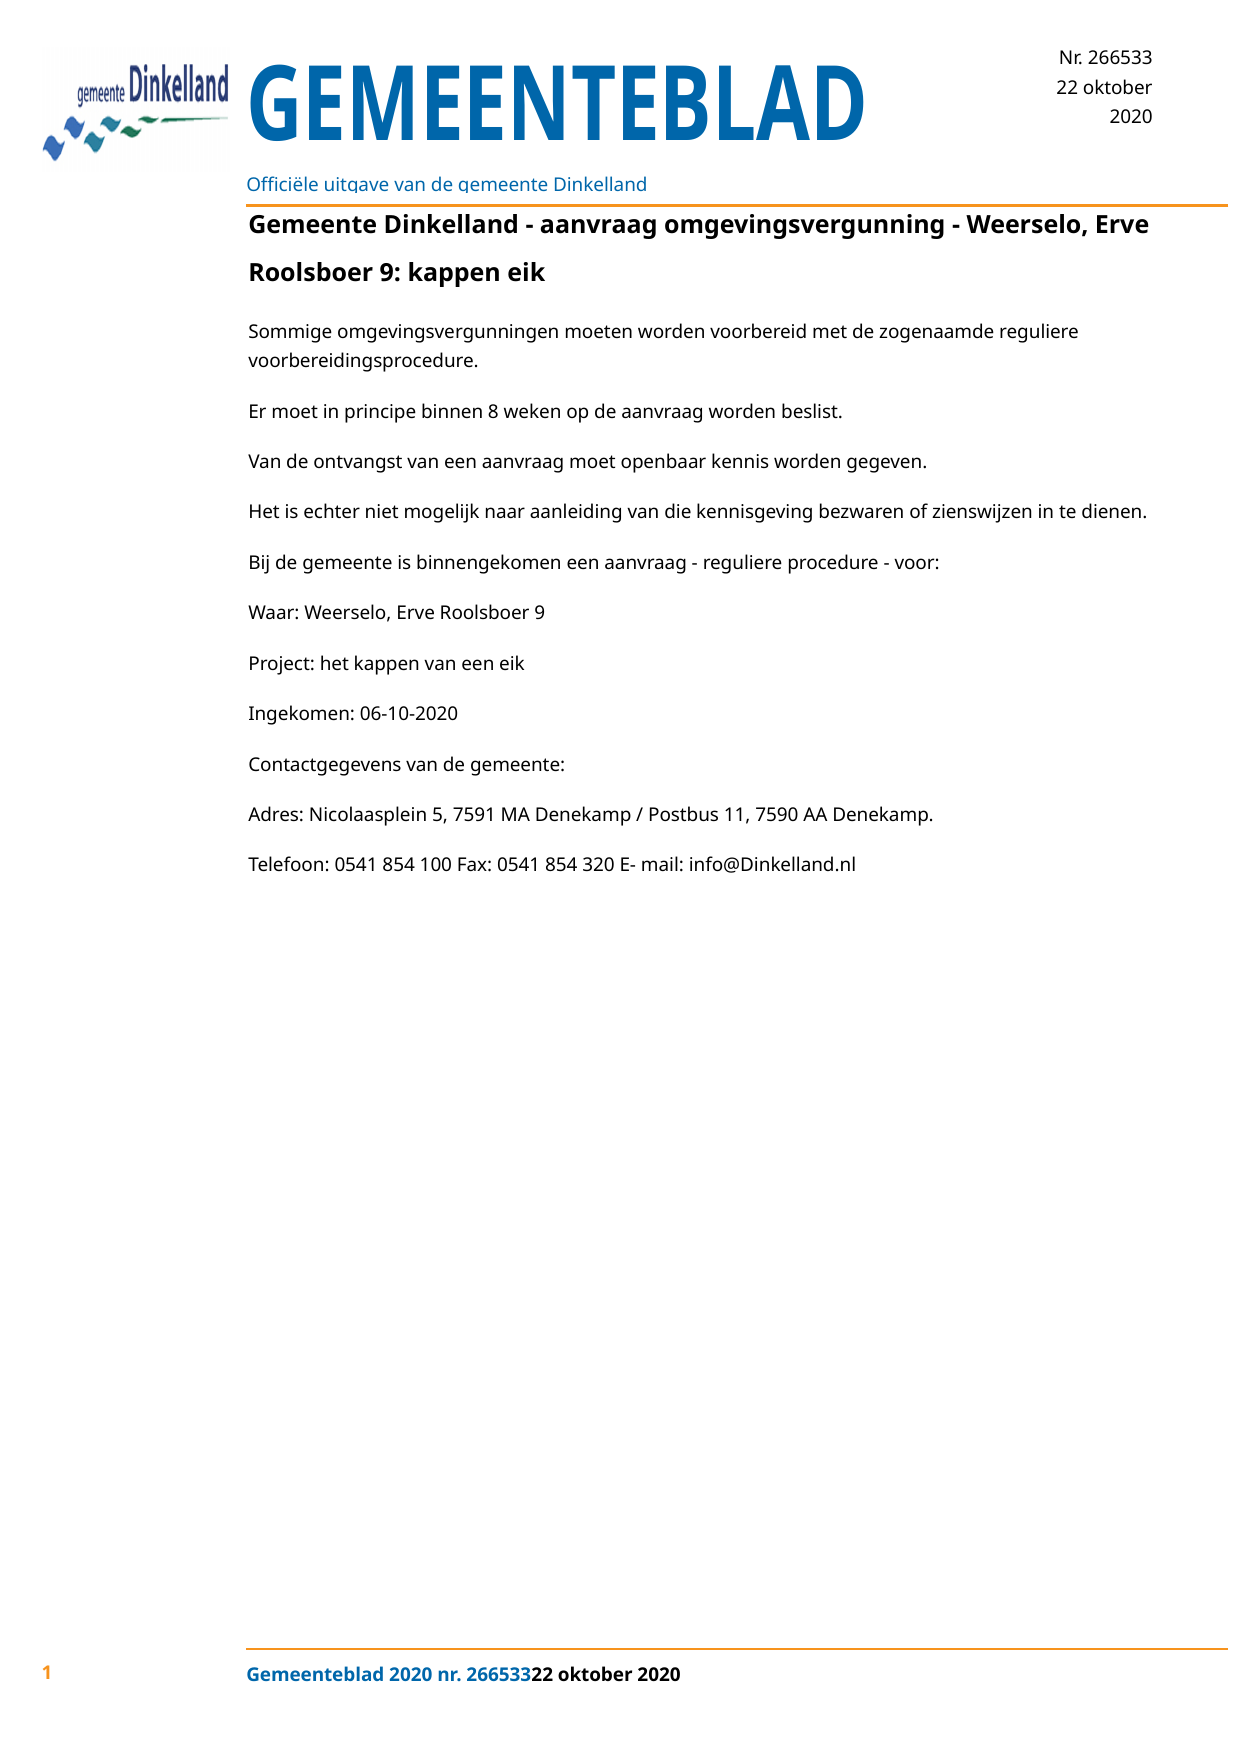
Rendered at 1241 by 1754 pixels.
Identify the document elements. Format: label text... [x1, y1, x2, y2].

picture [41, 47, 231, 172]
text Van de ontvangst van een aanvraag moet openbaar kennis worden gegeven. [248, 448, 1152, 474]
text Adres: Nicolaasplein 5, 7591 MA Denekamp / Postbus 11, 7590 AA Denekamp. [248, 801, 1152, 827]
text Bij de gemeente is binnengekomen een aanvraag - reguliere procedure - voor: [248, 549, 1152, 575]
text Het is echter niet mogelijk naar aanleiding van die kennisgeving bezwaren of zienswijzen in te dienen. [248, 499, 1152, 524]
text Contactgegevens van de gemeente: [248, 751, 1152, 777]
text Er moet in principe binnen 8 weken op de aanvraag worden beslist. [248, 398, 1152, 424]
text Waar: Weerselo, Erve Roolsboer 9 [248, 599, 1152, 625]
text Sommige omgevingsvergunningen moeten worden voorbereid met de zogenaamde reguliere voorbereidingsprocedure. [248, 318, 1152, 373]
text Project: het kappen van een eik [248, 650, 1152, 676]
text Telefoon: 0541 854 100 Fax: 0541 854 320 E- mail: info@Dinkelland.nl [248, 852, 1152, 877]
text Gemeente Dinkelland - aanvraag omgevingsvergunning - Weerselo, Erve Roolsboer 9: kappen eik [248, 207, 1152, 288]
text Ingekomen: 06-10-2020 [248, 700, 1152, 726]
